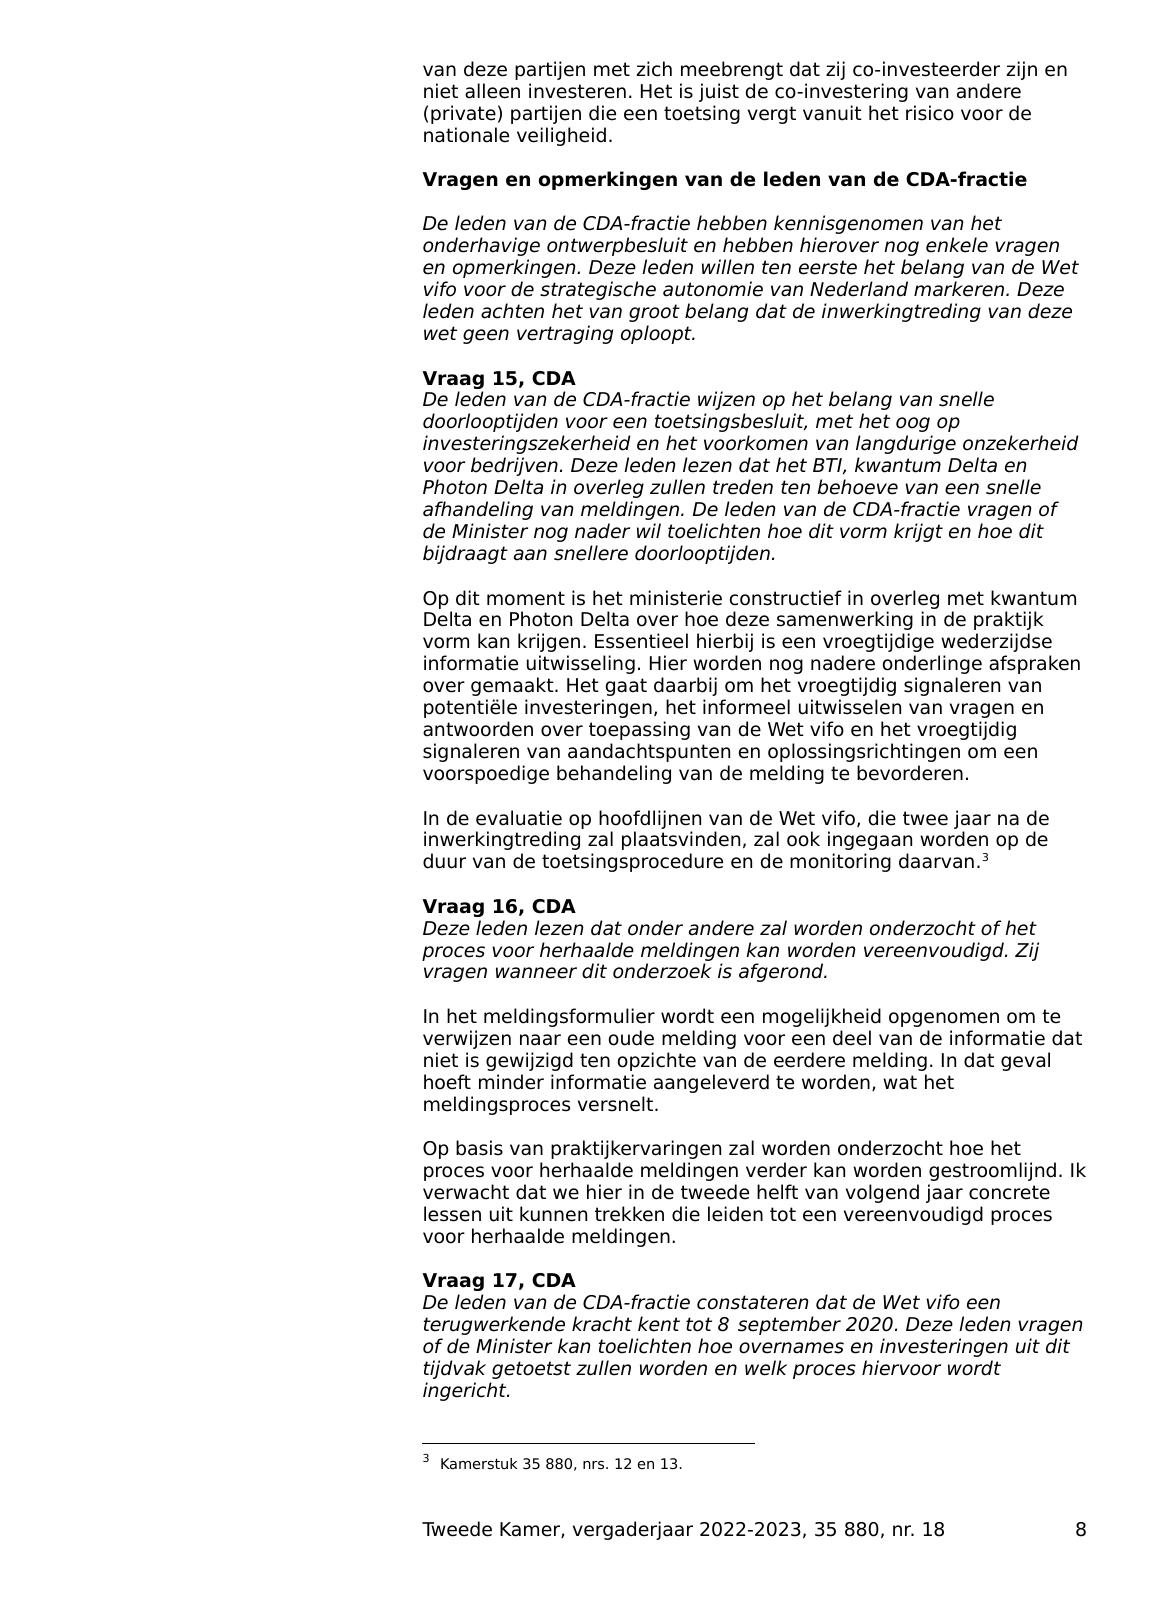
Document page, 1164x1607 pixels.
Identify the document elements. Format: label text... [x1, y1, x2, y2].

text Deze leden lezen dat onder andere zal worden onderzocht of het proces voor herhaalde meldingen kan worden vereenvoudigd. Zij vragen wanneer dit onderzoek is afgerond. [422, 917, 1087, 983]
text In de evaluatie op hoofdlijnen van de Wet vifo, die twee jaar na de inwerkingtreding zal plaatsvinden, zal ook ingegaan worden op de duur van de toetsingsprocedure en de monitoring daarvan. [422, 807, 1087, 873]
text De leden van de CDA-fractie hebben kennisgenomen van het onderhavige ontwerpbesluit en hebben hierover nog enkele vragen en opmerkingen. Deze leden willen ten eerste het belang van de Wet vifo voor de strategische autonomie van Nederland markeren. Deze leden achten het van groot belang dat de inwerkingtreding van deze wet geen vertraging oploopt. [422, 213, 1087, 345]
text De leden van de CDA-fractie wijzen op het belang van snelle doorlooptijden voor een toetsingsbesluit, met het oog op investeringszekerheid en het voorkomen van langdurige onzekerheid voor bedrijven. Deze leden lezen dat het BTI, kwantum Delta en Photon Delta in overleg zullen treden ten behoeve van een snelle afhandeling van meldingen. De leden van de CDA-fractie vragen of de Minister nog nader wil toelichten hoe dit vorm krijgt en hoe dit bijdraagt aan snellere doorlooptijden. [422, 389, 1087, 565]
text Vraag 15, CDA [422, 367, 1087, 389]
text Vraag 17, CDA [422, 1270, 1087, 1292]
text De leden van de CDA-fractie constateren dat de Wet vifo een terugwerkende kracht kent tot 8 september 2020. Deze leden vragen of de Minister kan toelichten hoe overnames en investeringen uit dit tijdvak getoetst zullen worden en welk proces hiervoor wordt ingericht. [422, 1292, 1087, 1402]
text In het meldingsformulier wordt een mogelijkheid opgenomen om te verwijzen naar een oude melding voor een deel van de informatie dat niet is gewijzigd ten opzichte van de eerdere melding. In dat geval hoeft minder informatie aangeleverd te worden, wat het meldingsproces versnelt. [422, 1006, 1087, 1116]
text Kamerstuk 35 880, nrs. 12 en 13. [422, 1452, 1087, 1474]
subtitle Vragen en opmerkingen van de leden van de CDA-fractie [422, 169, 1087, 191]
text van deze partijen met zich meebrengt dat zij co-investeerder zijn en niet alleen investeren. Het is juist de co-investering van andere (private) partijen die een toetsing vergt vanuit het risico voor de nationale veiligheid. [422, 59, 1087, 147]
text Vraag 16, CDA [422, 896, 1087, 917]
text Op dit moment is het ministerie constructief in overleg met kwantum Delta en Photon Delta over hoe deze samenwerking in de praktijk vorm kan krijgen. Essentieel hierbij is een vroegtijdige wederzijdse informatie uitwisseling. Hier worden nog nadere onderlinge afspraken over gemaakt. Het gaat daarbij om het vroegtijdig signaleren van potentiële investeringen, het informeel uitwisselen van vragen en antwoorden over toepassing van de Wet vifo en het vroegtijdig signaleren van aandachtspunten en oplossingsrichtingen om een voorspoedige behandeling van de melding te bevorderen. [422, 587, 1087, 785]
text Op basis van praktijkervaringen zal worden onderzocht hoe het proces voor herhaalde meldingen verder kan worden gestroomlijnd. Ik verwacht dat we hier in de tweede helft van volgend jaar concrete lessen uit kunnen trekken die leiden tot een vereenvoudigd proces voor herhaalde meldingen. [422, 1138, 1087, 1248]
